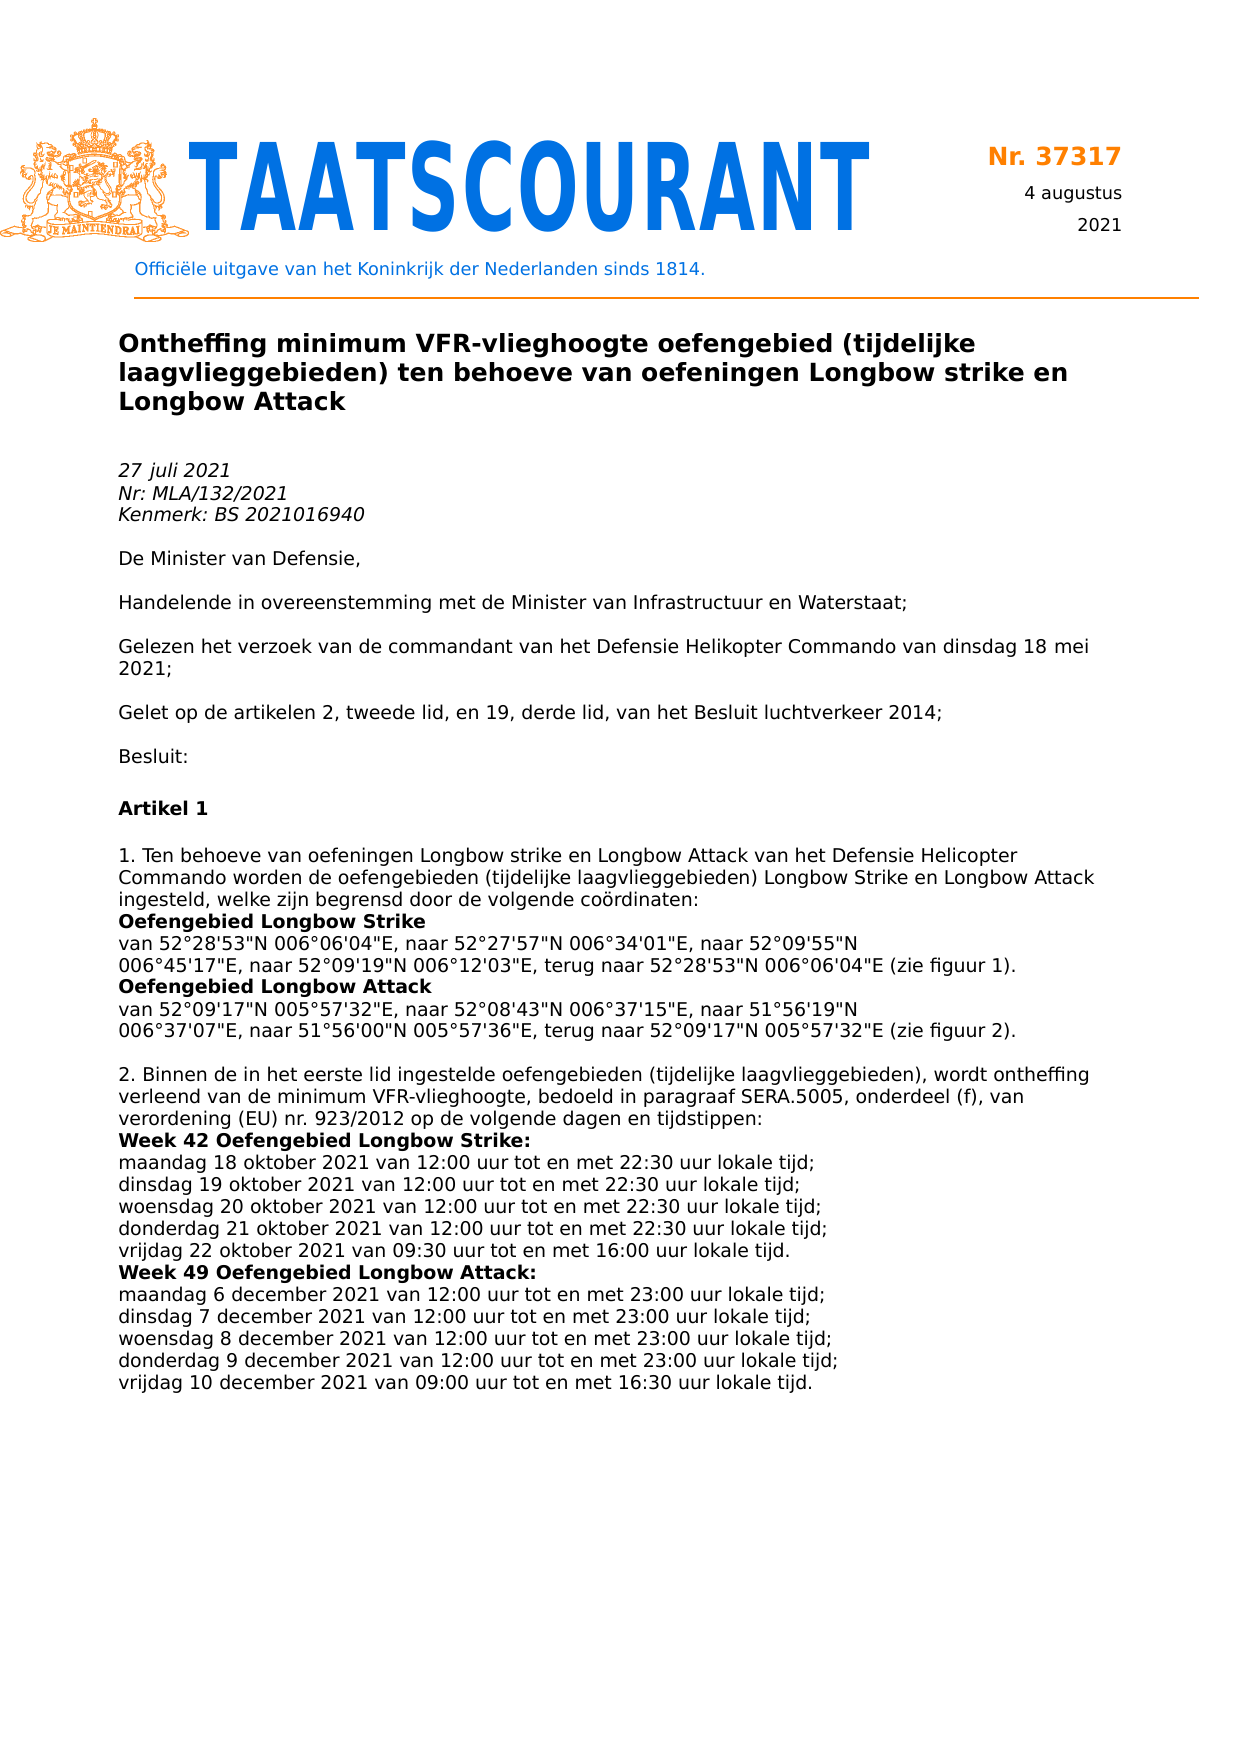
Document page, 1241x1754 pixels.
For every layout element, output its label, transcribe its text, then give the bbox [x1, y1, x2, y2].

text dinsdag 7 december 2021 van 12:00 uur tot en met 23:00 uur lokale tijd; [118, 1306, 1122, 1328]
text dinsdag 19 oktober 2021 van 12:00 uur tot en met 22:30 uur lokale tijd; [118, 1174, 1122, 1196]
picture [0, 118, 189, 242]
table_header [0, 242, 134, 297]
text Week 42 Oefengebied Longbow Strike: [118, 1130, 1122, 1152]
text 006°37'07"E, naar 51°56'00"N 005°57'36"E, terug naar 52°09'17"N 005°57'32"E (zie figuur 2). [118, 1020, 1122, 1042]
text De Minister van Defensie, [118, 548, 1122, 570]
text woensdag 8 december 2021 van 12:00 uur tot en met 23:00 uur lokale tijd; [118, 1328, 1122, 1350]
text 2. Binnen de in het eerste lid ingestelde oefengebieden (tijdelijke laagvlieggebieden), wordt ontheffing verleend van de minimum VFR-vlieghoogte, bedoeld in paragraaf SERA.5005, onderdeel (f), van verordening (EU) nr. 923/2012 op de volgende dagen en tijdstippen: [118, 1064, 1122, 1130]
text 1. Ten behoeve van oefeningen Longbow strike en Longbow Attack van het Defensie Helicopter Commando worden de oefengebieden (tijdelijke laagvlieggebieden) Longbow Strike en Longbow Attack ingesteld, welke zijn begrensd door de volgende coördinaten: [118, 844, 1122, 911]
table_cell 2021 [939, 209, 1199, 259]
text vrijdag 10 december 2021 van 09:00 uur tot en met 16:30 uur lokale tijd. [118, 1372, 1122, 1394]
text Gelet op de artikelen 2, tweede lid, en 19, derde lid, van het Besluit luchtverkeer 2014; [118, 702, 1122, 724]
text maandag 18 oktober 2021 van 12:00 uur tot en met 22:30 uur lokale tijd; [118, 1152, 1122, 1174]
text van 52°28'53"N 006°06'04"E, naar 52°27'57"N 006°34'01"E, naar 52°09'55"N [118, 932, 1122, 954]
text maandag 6 december 2021 van 12:00 uur tot en met 23:00 uur lokale tijd; [118, 1284, 1122, 1306]
subtitle Artikel 1 [118, 798, 1122, 819]
text 006°45'17"E, naar 52°09'19"N 006°12'03"E, terug naar 52°28'53"N 006°06'04"E (zie figuur 1). [118, 954, 1122, 976]
text 27 juli 2021 [118, 460, 1122, 482]
text Kenmerk: BS 2021016940 [118, 504, 1122, 526]
text vrijdag 22 oktober 2021 van 09:30 uur tot en met 16:00 uur lokale tijd. [118, 1240, 1122, 1262]
text woensdag 20 oktober 2021 van 12:00 uur tot en met 22:30 uur lokale tijd; [118, 1196, 1122, 1218]
table_cell 4 augustus [939, 177, 1199, 209]
table_cell Officiële uitgave van het Koninkrijk der Nederlanden sinds 1814. [134, 259, 1199, 297]
text van 52°09'17"N 005°57'32"E, naar 52°08'43"N 006°37'15"E, naar 51°56'19"N [118, 998, 1122, 1020]
text Gelezen het verzoek van de commandant van het Defensie Helikopter Commando van dinsdag 18 mei 2021; [118, 636, 1122, 680]
text donderdag 9 december 2021 van 12:00 uur tot en met 23:00 uur lokale tijd; [118, 1350, 1122, 1372]
text Week 49 Oefengebied Longbow Attack: [118, 1262, 1122, 1284]
text donderdag 21 oktober 2021 van 12:00 uur tot en met 22:30 uur lokale tijd; [118, 1218, 1122, 1240]
text Nr: MLA/132/2021 [118, 482, 1122, 504]
text Oefengebied Longbow Attack [118, 976, 1122, 998]
subtitle Ontheffing minimum VFR-vlieghoogte oefengebied (tijdelijke laagvlieggebieden) ten behoeve van oefeningen Longbow strike en Longbow Attack [118, 329, 1122, 417]
text Oefengebied Longbow Strike [118, 911, 1122, 932]
table_header Nr. 37317 [939, 118, 1199, 177]
table_header STAATSCOURANT [134, 118, 939, 259]
text Besluit: [118, 746, 1122, 768]
text Handelende in overeenstemming met de Minister van Infrastructuur en Waterstaat; [118, 592, 1122, 614]
